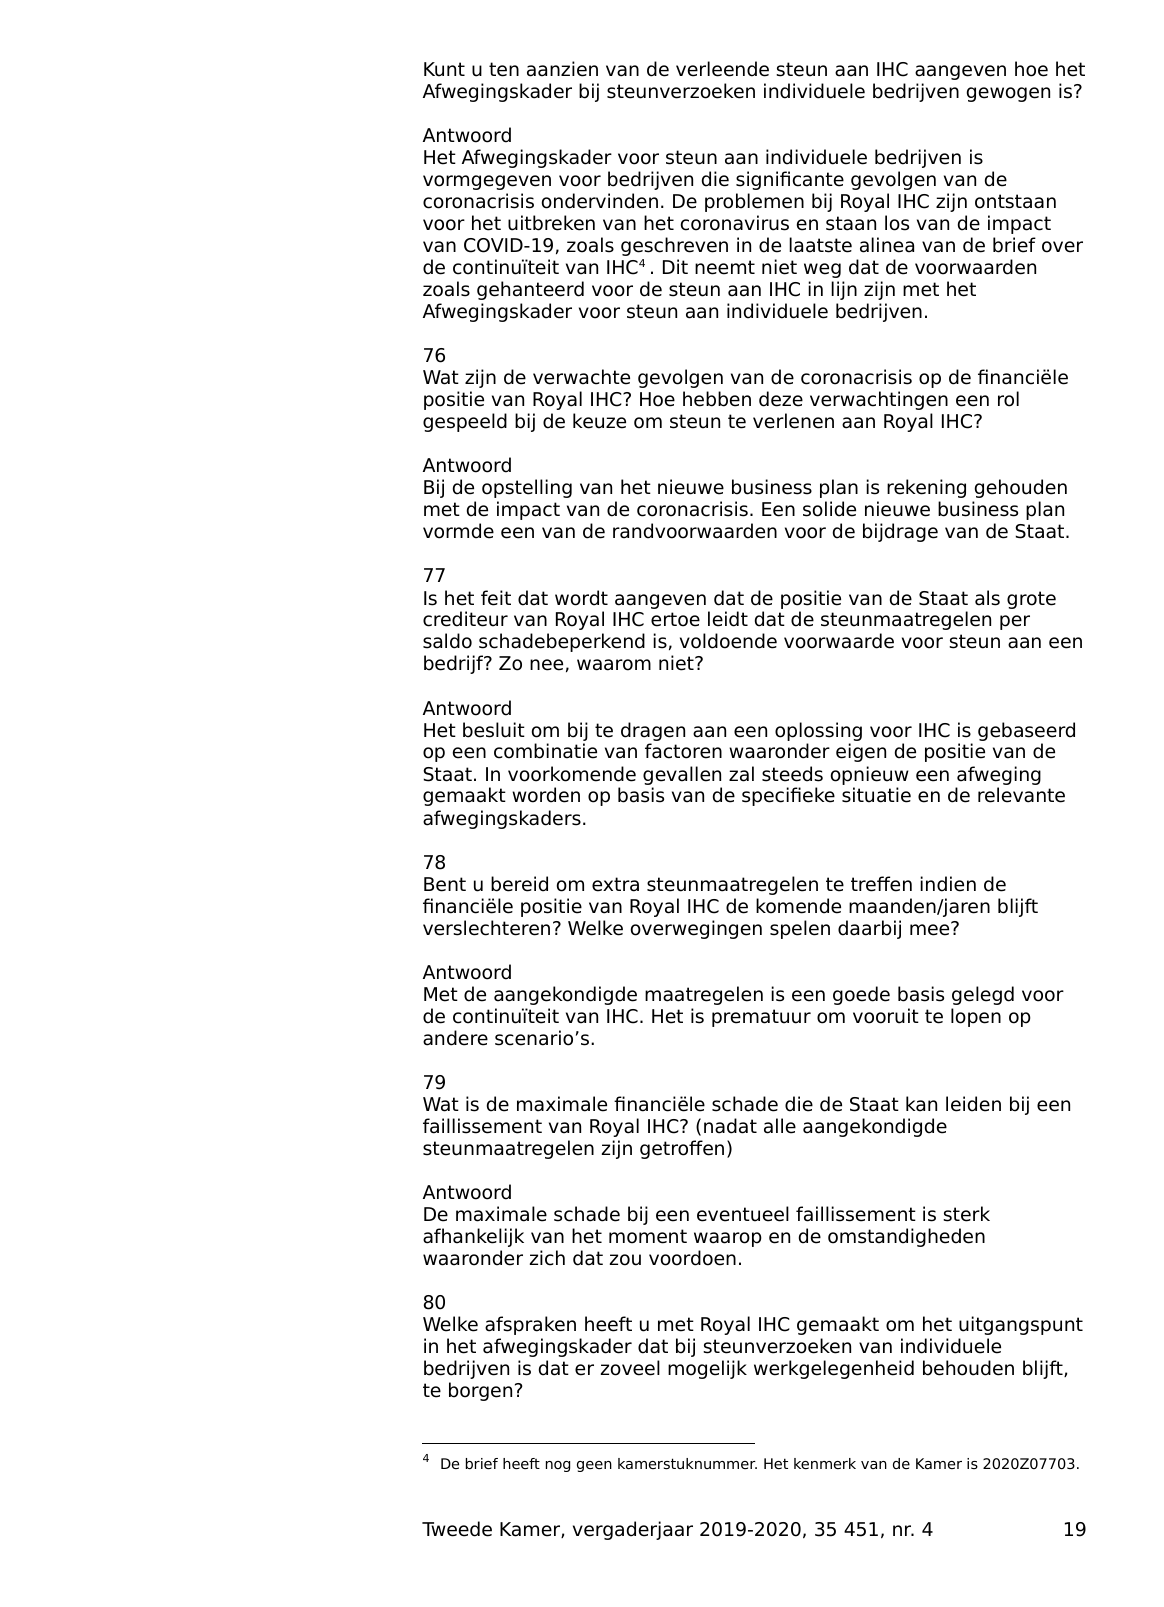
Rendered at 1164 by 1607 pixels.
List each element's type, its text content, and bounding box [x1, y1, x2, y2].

text Met de aangekondigde maatregelen is een goede basis gelegd voor de continuïteit van IHC. Het is prematuur om vooruit te lopen op andere scenario’s. [422, 984, 1087, 1049]
text De maximale schade bij een eventueel faillissement is sterk afhankelijk van het moment waarop en de omstandigheden waaronder zich dat zou voordoen. [422, 1204, 1087, 1270]
text Wat zijn de verwachte gevolgen van de coronacrisis op de financiële positie van Royal IHC? Hoe hebben deze verwachtingen een rol gespeeld bij de keuze om steun te verlenen aan Royal IHC? [422, 367, 1087, 433]
text Antwoord [422, 455, 1087, 477]
text 80 [422, 1292, 1087, 1314]
text Antwoord [422, 1182, 1087, 1204]
text De brief heeft nog geen kamerstuknummer. Het kenmerk van de Kamer is 2020Z07703. [422, 1452, 1087, 1474]
text Bent u bereid om extra steunmaatregelen te treffen indien de financiële positie van Royal IHC de komende maanden/jaren blijft verslechteren? Welke overwegingen spelen daarbij mee? [422, 873, 1087, 939]
text Het Afwegingskader voor steun aan individuele bedrijven is vormgegeven voor bedrijven die significante gevolgen van de coronacrisis ondervinden. De problemen bij Royal IHC zijn ontstaan voor het uitbreken van het coronavirus en staan los van de impact van COVID-19, zoals geschreven in de laatste alinea van de brief over de continuïteit van IHC. Dit neemt niet weg dat de voorwaarden zoals gehanteerd voor de steun aan IHC in lijn zijn met het Afwegingskader voor steun aan individuele bedrijven. [422, 147, 1087, 323]
text Wat is de maximale financiële schade die de Staat kan leiden bij een faillissement van Royal IHC? (nadat alle aangekondigde steunmaatregelen zijn getroffen) [422, 1094, 1087, 1160]
text 76 [422, 345, 1087, 367]
text 78 [422, 852, 1087, 873]
text Antwoord [422, 962, 1087, 984]
text 77 [422, 565, 1087, 587]
text Antwoord [422, 697, 1087, 719]
text Antwoord [422, 125, 1087, 147]
text Welke afspraken heeft u met Royal IHC gemaakt om het uitgangspunt in het afwegingskader dat bij steunverzoeken van individuele bedrijven is dat er zoveel mogelijk werkgelegenheid behouden blijft, te borgen? [422, 1314, 1087, 1402]
text Bij de opstelling van het nieuwe business plan is rekening gehouden met de impact van de coronacrisis. Een solide nieuwe business plan vormde een van de randvoorwaarden voor de bijdrage van de Staat. [422, 477, 1087, 543]
text Het besluit om bij te dragen aan een oplossing voor IHC is gebaseerd op een combinatie van factoren waaronder eigen de positie van de Staat. In voorkomende gevallen zal steeds opnieuw een afweging gemaakt worden op basis van de specifieke situatie en de relevante afwegingskaders. [422, 719, 1087, 829]
text 79 [422, 1072, 1087, 1094]
text Is het feit dat wordt aangeven dat de positie van de Staat als grote crediteur van Royal IHC ertoe leidt dat de steunmaatregelen per saldo schadebeperkend is, voldoende voorwaarde voor steun aan een bedrijf? Zo nee, waarom niet? [422, 587, 1087, 675]
text Kunt u ten aanzien van de verleende steun aan IHC aangeven hoe het Afwegingskader bij steunverzoeken individuele bedrijven gewogen is? [422, 59, 1087, 103]
